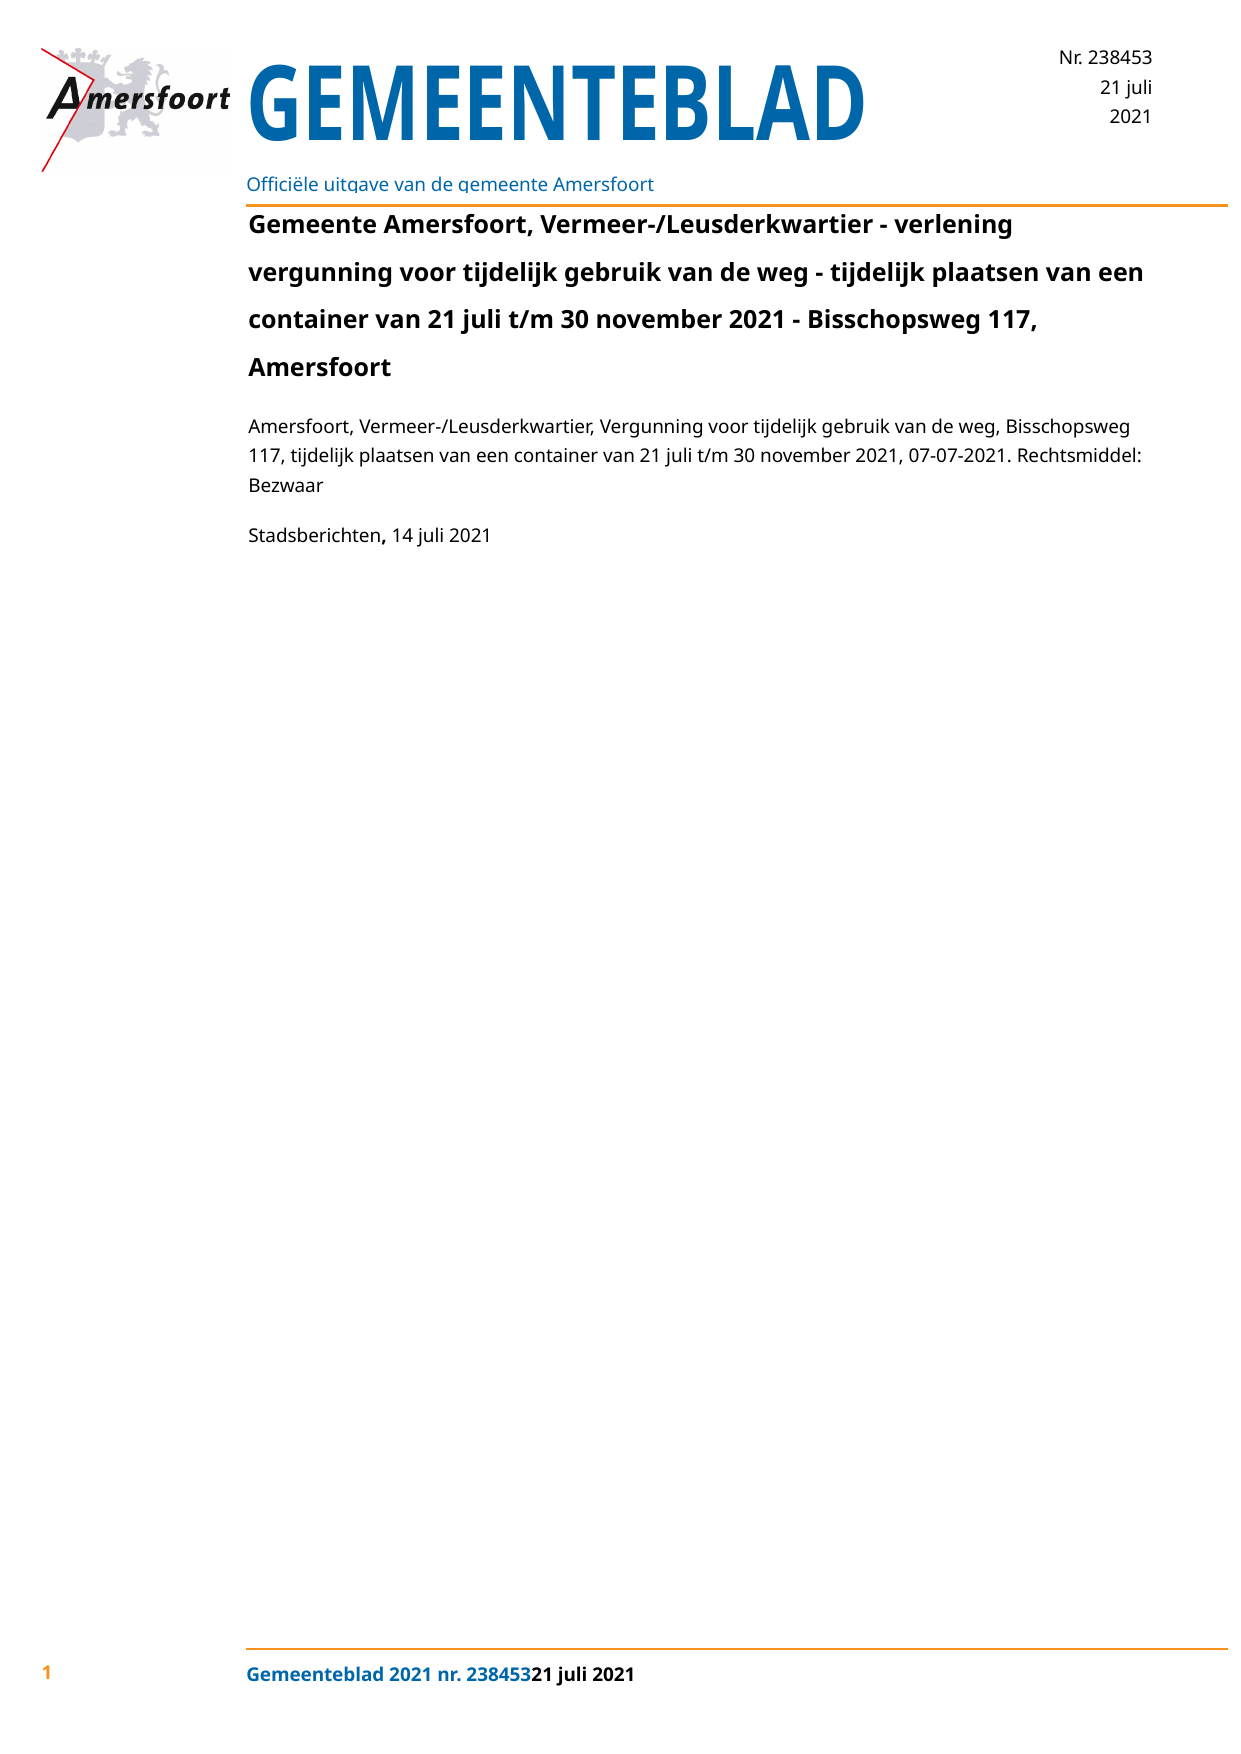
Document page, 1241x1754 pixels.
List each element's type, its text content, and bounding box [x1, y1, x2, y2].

text Amersfoort, Vermeer-/Leusderkwartier, Vergunning voor tijdelijk gebruik van de weg, Bisschopsweg 117, tijdelijk plaatsen van een container van 21 juli t/m 30 november 2021, 07-07-2021. Rechtsmiddel: Bezwaar [248, 413, 1152, 498]
picture [41, 47, 231, 172]
text Gemeente Amersfoort, Vermeer-/Leusderkwartier - verlening vergunning voor tijdelijk gebruik van de weg - tijdelijk plaatsen van een container van 21 juli t/m 30 november 2021 - Bisschopsweg 117, Amersfoort [248, 207, 1152, 384]
text Stadsberichten, 14 juli 2021 [248, 523, 1152, 548]
